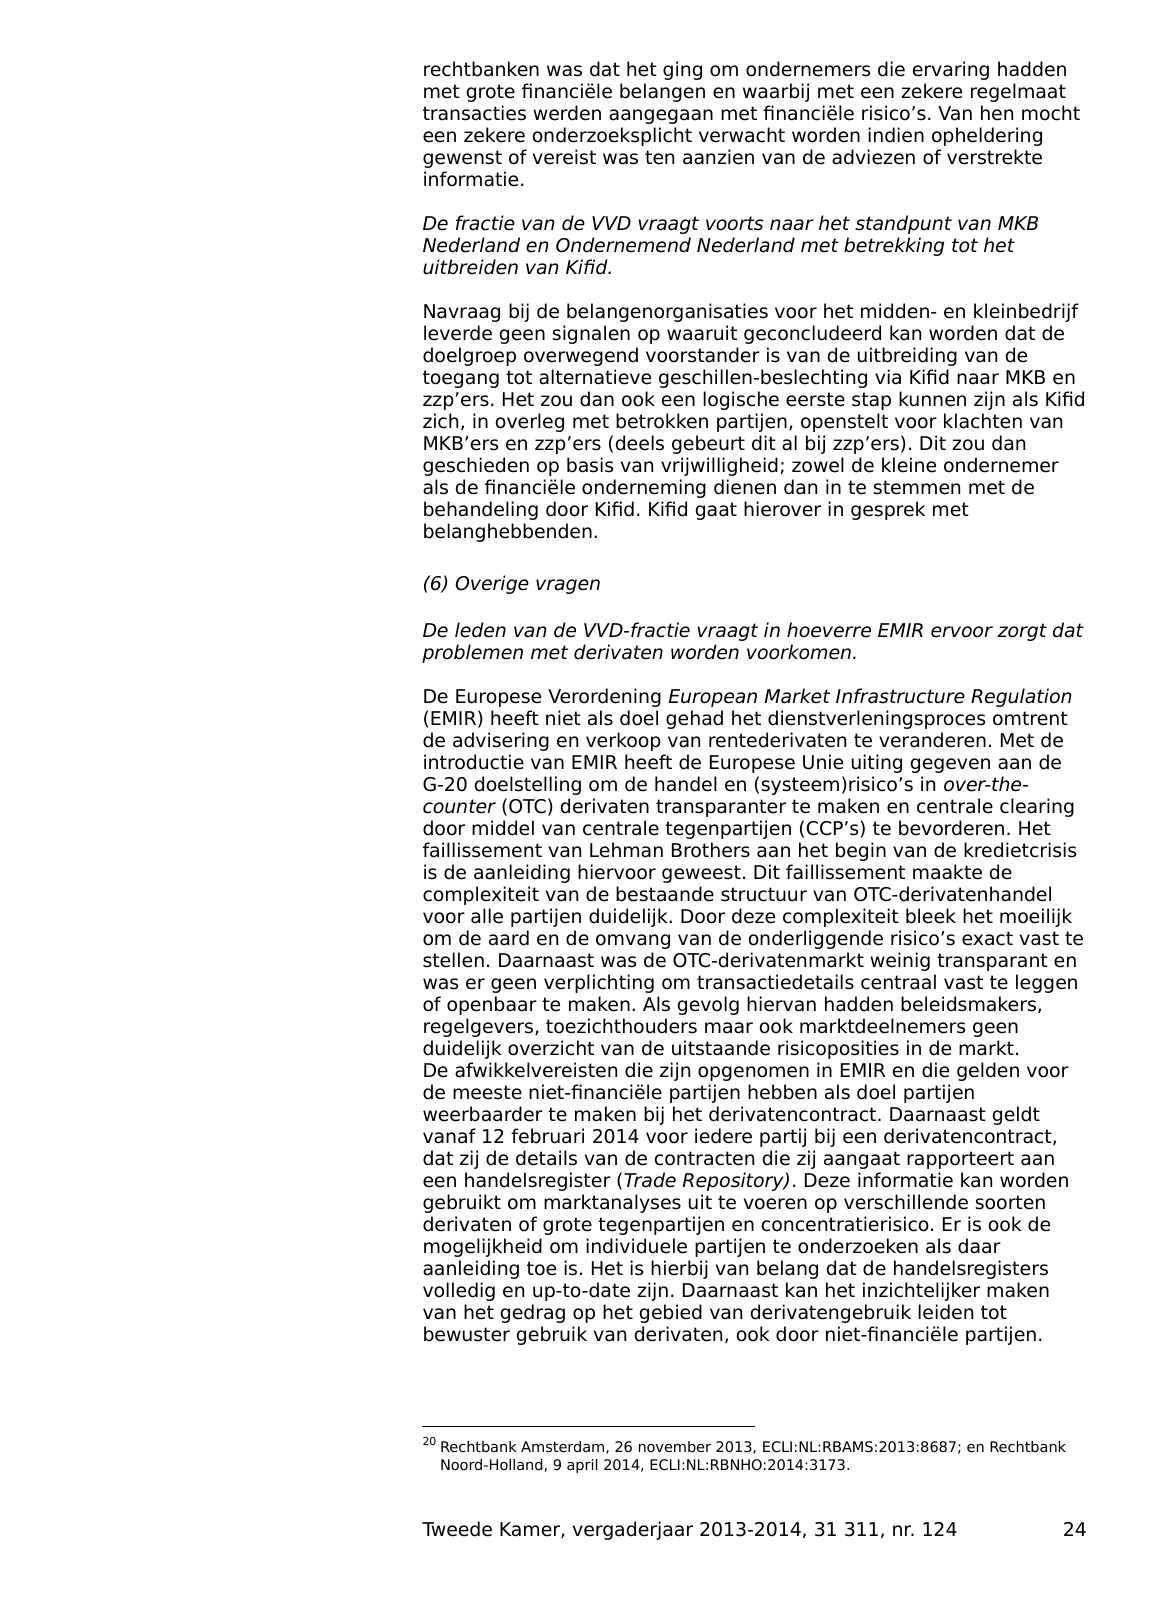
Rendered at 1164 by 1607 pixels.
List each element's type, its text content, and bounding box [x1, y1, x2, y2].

text De afwikkelvereisten die zijn opgenomen in EMIR en die gelden voor de meeste niet-financiële partijen hebben als doel partijen weerbaarder te maken bij het derivatencontract. Daarnaast geldt vanaf 12 februari 2014 voor iedere partij bij een derivatencontract, dat zij de details van de contracten die zij aangaat rapporteert aan een handelsregister (Trade Repository). Deze informatie kan worden gebruikt om marktanalyses uit te voeren op verschillende soorten derivaten of grote tegenpartijen en concentratierisico. Er is ook de mogelijkheid om individuele partijen te onderzoeken als daar aanleiding toe is. Het is hierbij van belang dat de handelsregisters volledig en up-to-date zijn. Daarnaast kan het inzichtelijker maken van het gedrag op het gebied van derivatengebruik leiden tot bewuster gebruik van derivaten, ook door niet-financiële partijen. [422, 1060, 1087, 1346]
subtitle (6) Overige vragen [422, 573, 1087, 595]
text De leden van de VVD-fractie vraagt in hoeverre EMIR ervoor zorgt dat problemen met derivaten worden voorkomen. [422, 620, 1087, 664]
text De fractie van de VVD vraagt voorts naar het standpunt van MKB Nederland en Ondernemend Nederland met betrekking tot het uitbreiden van Kifid. [422, 213, 1087, 279]
text De Europese Verordening European Market Infrastructure Regulation (EMIR) heeft niet als doel gehad het dienstverleningsproces omtrent de advisering en verkoop van rentederivaten te veranderen. Met de introductie van EMIR heeft de Europese Unie uiting gegeven aan de G-20 doelstelling om de handel en (systeem)risico’s in over-the-counter (OTC) derivaten transparanter te maken en centrale clearing door middel van centrale tegenpartijen (CCP’s) te bevorderen. Het faillissement van Lehman Brothers aan het begin van de kredietcrisis is de aanleiding hiervoor geweest. Dit faillissement maakte de complexiteit van de bestaande structuur van OTC-derivatenhandel voor alle partijen duidelijk. Door deze complexiteit bleek het moeilijk om de aard en de omvang van de onderliggende risico’s exact vast te stellen. Daarnaast was de OTC-derivatenmarkt weinig transparant en was er geen verplichting om transactiedetails centraal vast te leggen of openbaar te maken. Als gevolg hiervan hadden beleidsmakers, regelgevers, toezichthouders maar ook marktdeelnemers geen duidelijk overzicht van de uitstaande risicoposities in de markt. [422, 686, 1087, 1060]
text Navraag bij de belangenorganisaties voor het midden- en kleinbedrijf leverde geen signalen op waaruit geconcludeerd kan worden dat de doelgroep overwegend voorstander is van de uitbreiding van de toegang tot alternatieve geschillen-beslechting via Kifid naar MKB en zzp’ers. Het zou dan ook een logische eerste stap kunnen zijn als Kifid zich, in overleg met betrokken partijen, openstelt voor klachten van MKB’ers en zzp’ers (deels gebeurt dit al bij zzp’ers). Dit zou dan geschieden op basis van vrijwilligheid; zowel de kleine ondernemer als de financiële onderneming dienen dan in te stemmen met de behandeling door Kifid. Kifid gaat hierover in gesprek met belanghebbenden. [422, 301, 1087, 543]
text Rechtbank Amsterdam, 26 november 2013, ECLI:NL:RBAMS:2013:8687; en Rechtbank Noord-Holland, 9 april 2014, ECLI:NL:RBNHO:2014:3173. [422, 1435, 1087, 1474]
text rechtbanken was dat het ging om ondernemers die ervaring hadden met grote financiële belangen en waarbij met een zekere regelmaat transacties werden aangegaan met financiële risico’s. Van hen mocht een zekere onderzoeksplicht verwacht worden indien opheldering gewenst of vereist was ten aanzien van de adviezen of verstrekte informatie. [422, 59, 1087, 191]
